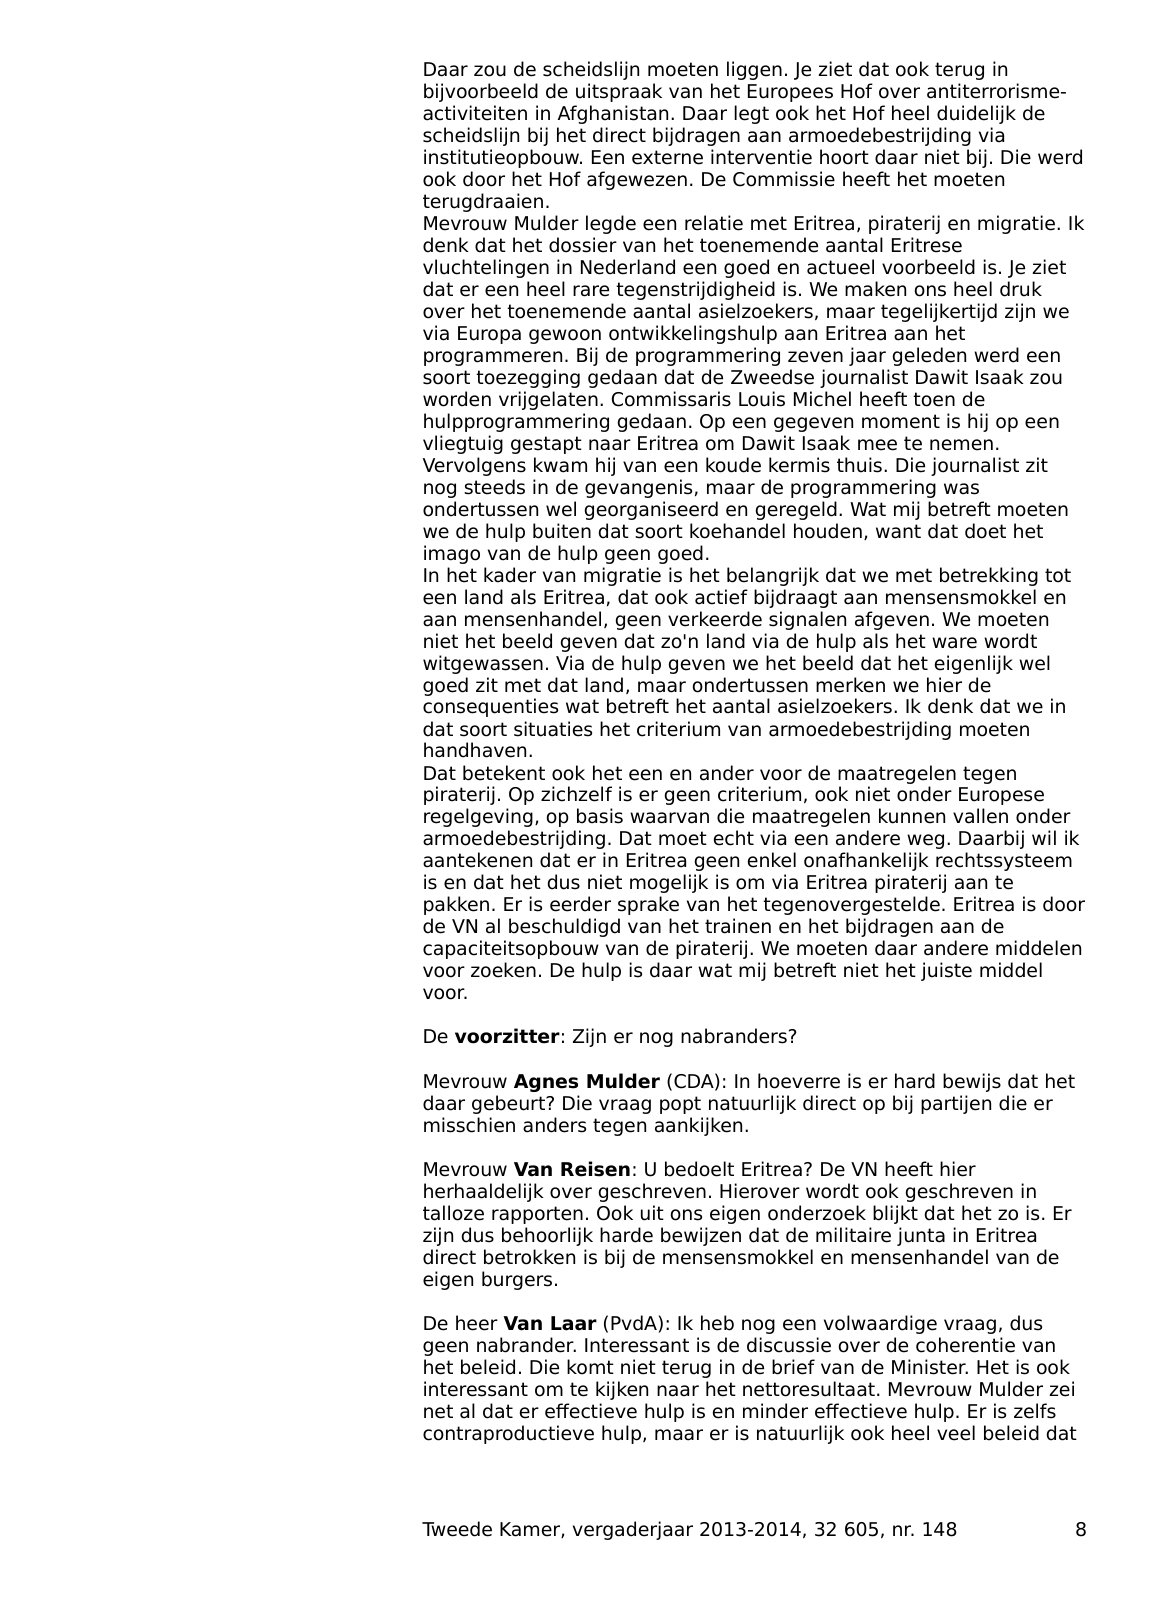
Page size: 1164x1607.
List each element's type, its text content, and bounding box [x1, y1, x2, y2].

text Mevrouw Agnes Mulder (CDA): In hoeverre is er hard bewijs dat het daar gebeurt? Die vraag popt natuurlijk direct op bij partijen die er misschien anders tegen aankijken. [422, 1071, 1087, 1136]
text Dat betekent ook het een en ander voor de maatregelen tegen piraterij. Op zichzelf is er geen criterium, ook niet onder Europese regelgeving, op basis waarvan die maatregelen kunnen vallen onder armoedebestrijding. Dat moet echt via een andere weg. Daarbij wil ik aantekenen dat er in Eritrea geen enkel onafhankelijk rechtssysteem is en dat het dus niet mogelijk is om via Eritrea piraterij aan te pakken. Er is eerder sprake van het tegenovergestelde. Eritrea is door de VN al beschuldigd van het trainen en het bijdragen aan de capaciteitsopbouw van de piraterij. We moeten daar andere middelen voor zoeken. De hulp is daar wat mij betreft niet het juiste middel voor. [422, 762, 1087, 1004]
text Mevrouw Van Reisen: U bedoelt Eritrea? De VN heeft hier herhaaldelijk over geschreven. Hierover wordt ook geschreven in talloze rapporten. Ook uit ons eigen onderzoek blijkt dat het zo is. Er zijn dus behoorlijk harde bewijzen dat de militaire junta in Eritrea direct betrokken is bij de mensensmokkel en mensenhandel van de eigen burgers. [422, 1159, 1087, 1291]
text In het kader van migratie is het belangrijk dat we met betrekking tot een land als Eritrea, dat ook actief bijdraagt aan mensensmokkel en aan mensenhandel, geen verkeerde signalen afgeven. We moeten niet het beeld geven dat zo'n land via de hulp als het ware wordt witgewassen. Via de hulp geven we het beeld dat het eigenlijk wel goed zit met dat land, maar ondertussen merken we hier de consequenties wat betreft het aantal asielzoekers. Ik denk dat we in dat soort situaties het criterium van armoedebestrijding moeten handhaven. [422, 564, 1087, 762]
text De voorzitter: Zijn er nog nabranders? [422, 1026, 1087, 1048]
text Mevrouw Mulder legde een relatie met Eritrea, piraterij en migratie. Ik denk dat het dossier van het toenemende aantal Eritrese vluchtelingen in Nederland een goed en actueel voorbeeld is. Je ziet dat er een heel rare tegenstrijdigheid is. We maken ons heel druk over het toenemende aantal asielzoekers, maar tegelijkertijd zijn we via Europa gewoon ontwikkelingshulp aan Eritrea aan het programmeren. Bij de programmering zeven jaar geleden werd een soort toezegging gedaan dat de Zweedse journalist Dawit Isaak zou worden vrijgelaten. Commissaris Louis Michel heeft toen de hulpprogrammering gedaan. Op een gegeven moment is hij op een vliegtuig gestapt naar Eritrea om Dawit Isaak mee te nemen. Vervolgens kwam hij van een koude kermis thuis. Die journalist zit nog steeds in de gevangenis, maar de programmering was ondertussen wel georganiseerd en geregeld. Wat mij betreft moeten we de hulp buiten dat soort koehandel houden, want dat doet het imago van de hulp geen goed. [422, 213, 1087, 564]
text Daar zou de scheidslijn moeten liggen. Je ziet dat ook terug in bijvoorbeeld de uitspraak van het Europees Hof over antiterrorisme-activiteiten in Afghanistan. Daar legt ook het Hof heel duidelijk de scheidslijn bij het direct bijdragen aan armoedebestrijding via institutieopbouw. Een externe interventie hoort daar niet bij. Die werd ook door het Hof afgewezen. De Commissie heeft het moeten terugdraaien. [422, 59, 1087, 213]
text De heer Van Laar (PvdA): Ik heb nog een volwaardige vraag, dus geen nabrander. Interessant is de discussie over de coherentie van het beleid. Die komt niet terug in de brief van de Minister. Het is ook interessant om te kijken naar het nettoresultaat. Mevrouw Mulder zei net al dat er effectieve hulp is en minder effectieve hulp. Er is zelfs contraproductieve hulp, maar er is natuurlijk ook heel veel beleid dat [422, 1313, 1087, 1444]
